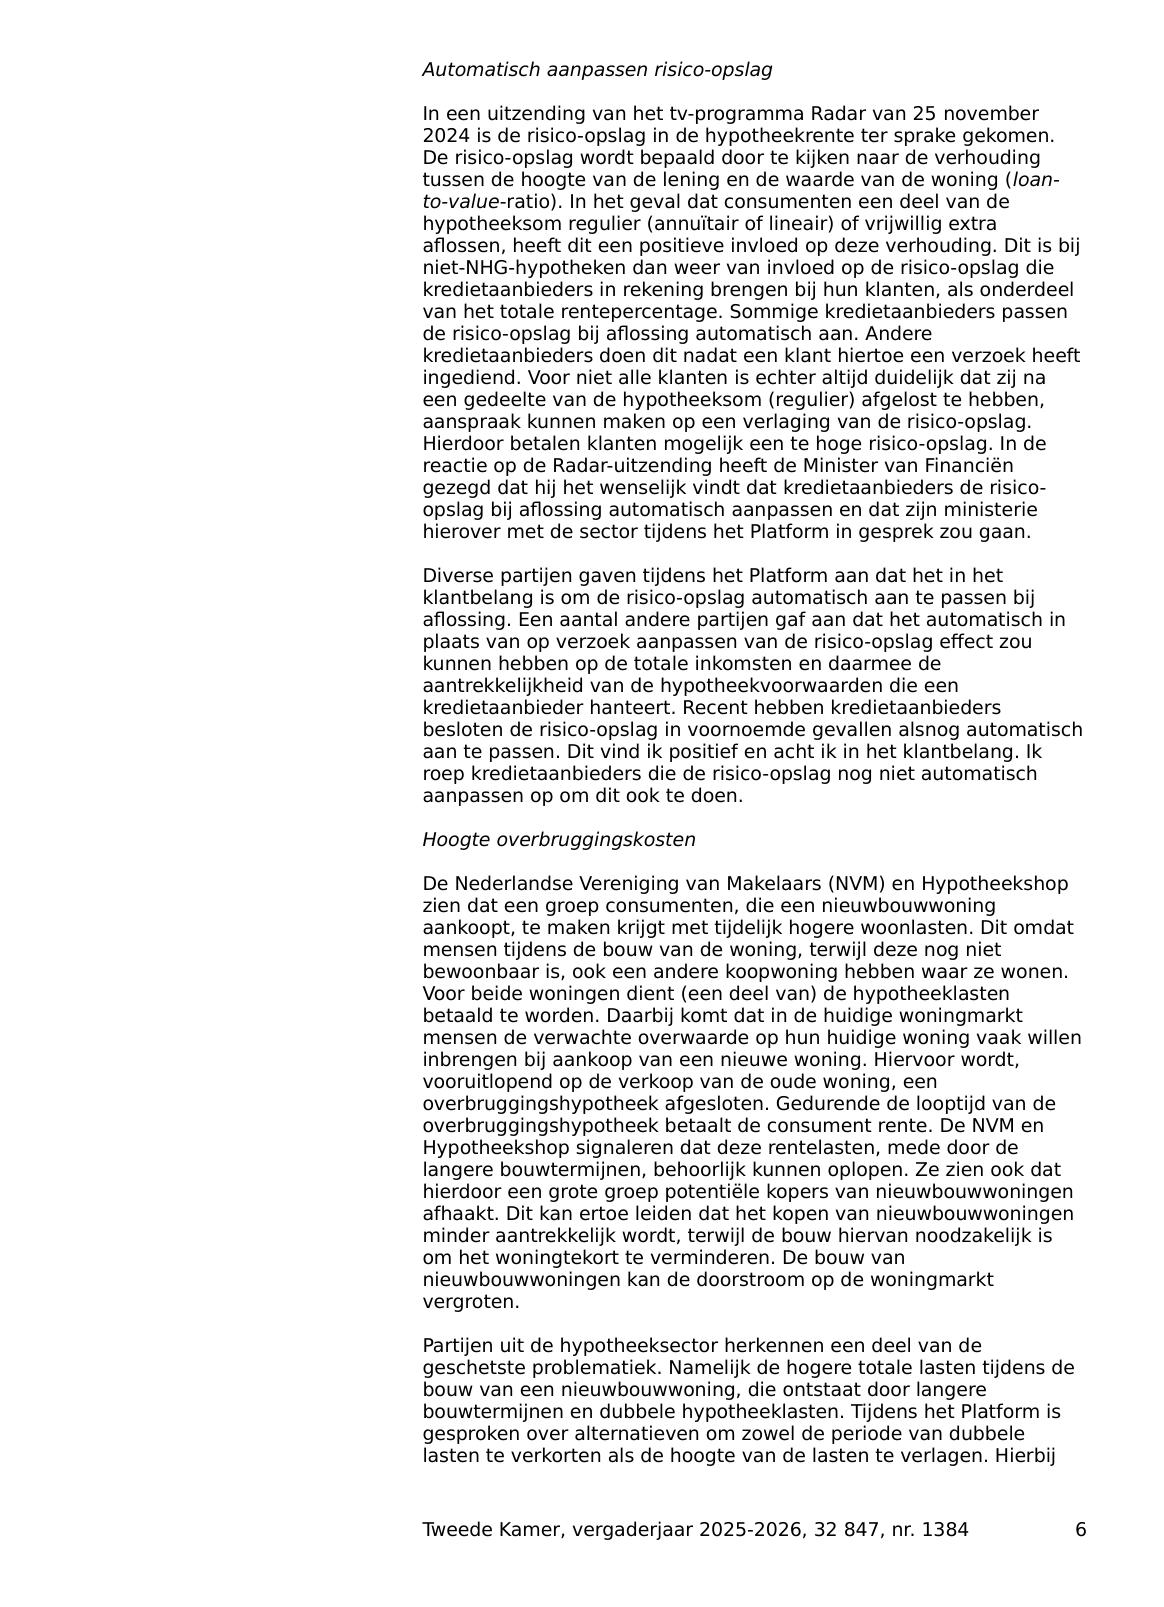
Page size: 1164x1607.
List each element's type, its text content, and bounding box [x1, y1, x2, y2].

text Diverse partijen gaven tijdens het Platform aan dat het in het klantbelang is om de risico-opslag automatisch aan te passen bij aflossing. Een aantal andere partijen gaf aan dat het automatisch in plaats van op verzoek aanpassen van de risico-opslag effect zou kunnen hebben op de totale inkomsten en daarmee de aantrekkelijkheid van de hypotheekvoorwaarden die een kredietaanbieder hanteert. Recent hebben kredietaanbieders besloten de risico-opslag in voornoemde gevallen alsnog automatisch aan te passen. Dit vind ik positief en acht ik in het klantbelang. Ik roep kredietaanbieders die de risico-opslag nog niet automatisch aanpassen op om dit ook te doen. [422, 565, 1087, 807]
subtitle Hoogte overbruggingskosten [422, 829, 1087, 851]
text De Nederlandse Vereniging van Makelaars (NVM) en Hypotheekshop zien dat een groep consumenten, die een nieuwbouwwoning aankoopt, te maken krijgt met tijdelijk hogere woonlasten. Dit omdat mensen tijdens de bouw van de woning, terwijl deze nog niet bewoonbaar is, ook een andere koopwoning hebben waar ze wonen. Voor beide woningen dient (een deel van) de hypotheeklasten betaald te worden. Daarbij komt dat in de huidige woningmarkt mensen de verwachte overwaarde op hun huidige woning vaak willen inbrengen bij aankoop van een nieuwe woning. Hiervoor wordt, vooruitlopend op de verkoop van de oude woning, een overbruggingshypotheek afgesloten. Gedurende de looptijd van de overbruggingshypotheek betaalt de consument rente. De NVM en Hypotheekshop signaleren dat deze rentelasten, mede door de langere bouwtermijnen, behoorlijk kunnen oplopen. Ze zien ook dat hierdoor een grote groep potentiële kopers van nieuwbouwwoningen afhaakt. Dit kan ertoe leiden dat het kopen van nieuwbouwwoningen minder aantrekkelijk wordt, terwijl de bouw hiervan noodzakelijk is om het woningtekort te verminderen. De bouw van nieuwbouwwoningen kan de doorstroom op de woningmarkt vergroten. [422, 873, 1087, 1313]
text In een uitzending van het tv-programma Radar van 25 november 2024 is de risico-opslag in de hypotheekrente ter sprake gekomen. De risico-opslag wordt bepaald door te kijken naar de verhouding tussen de hoogte van de lening en de waarde van de woning (loan-to-value-ratio). In het geval dat consumenten een deel van de hypotheeksom regulier (annuïtair of lineair) of vrijwillig extra aflossen, heeft dit een positieve invloed op deze verhouding. Dit is bij niet-NHG-hypotheken dan weer van invloed op de risico-opslag die kredietaanbieders in rekening brengen bij hun klanten, als onderdeel van het totale rentepercentage. Sommige kredietaanbieders passen de risico-opslag bij aflossing automatisch aan. Andere kredietaanbieders doen dit nadat een klant hiertoe een verzoek heeft ingediend. Voor niet alle klanten is echter altijd duidelijk dat zij na een gedeelte van de hypotheeksom (regulier) afgelost te hebben, aanspraak kunnen maken op een verlaging van de risico-opslag. Hierdoor betalen klanten mogelijk een te hoge risico-opslag. In de reactie op de Radar-uitzending heeft de Minister van Financiën gezegd dat hij het wenselijk vindt dat kredietaanbieders de risico-opslag bij aflossing automatisch aanpassen en dat zijn ministerie hierover met de sector tijdens het Platform in gesprek zou gaan. [422, 103, 1087, 543]
subtitle Automatisch aanpassen risico-opslag [422, 59, 1087, 81]
text Partijen uit de hypotheeksector herkennen een deel van de geschetste problematiek. Namelijk de hogere totale lasten tijdens de bouw van een nieuwbouwwoning, die ontstaat door langere bouwtermijnen en dubbele hypotheeklasten. Tijdens het Platform is gesproken over alternatieven om zowel de periode van dubbele lasten te verkorten als de hoogte van de lasten te verlagen. Hierbij [422, 1335, 1087, 1467]
